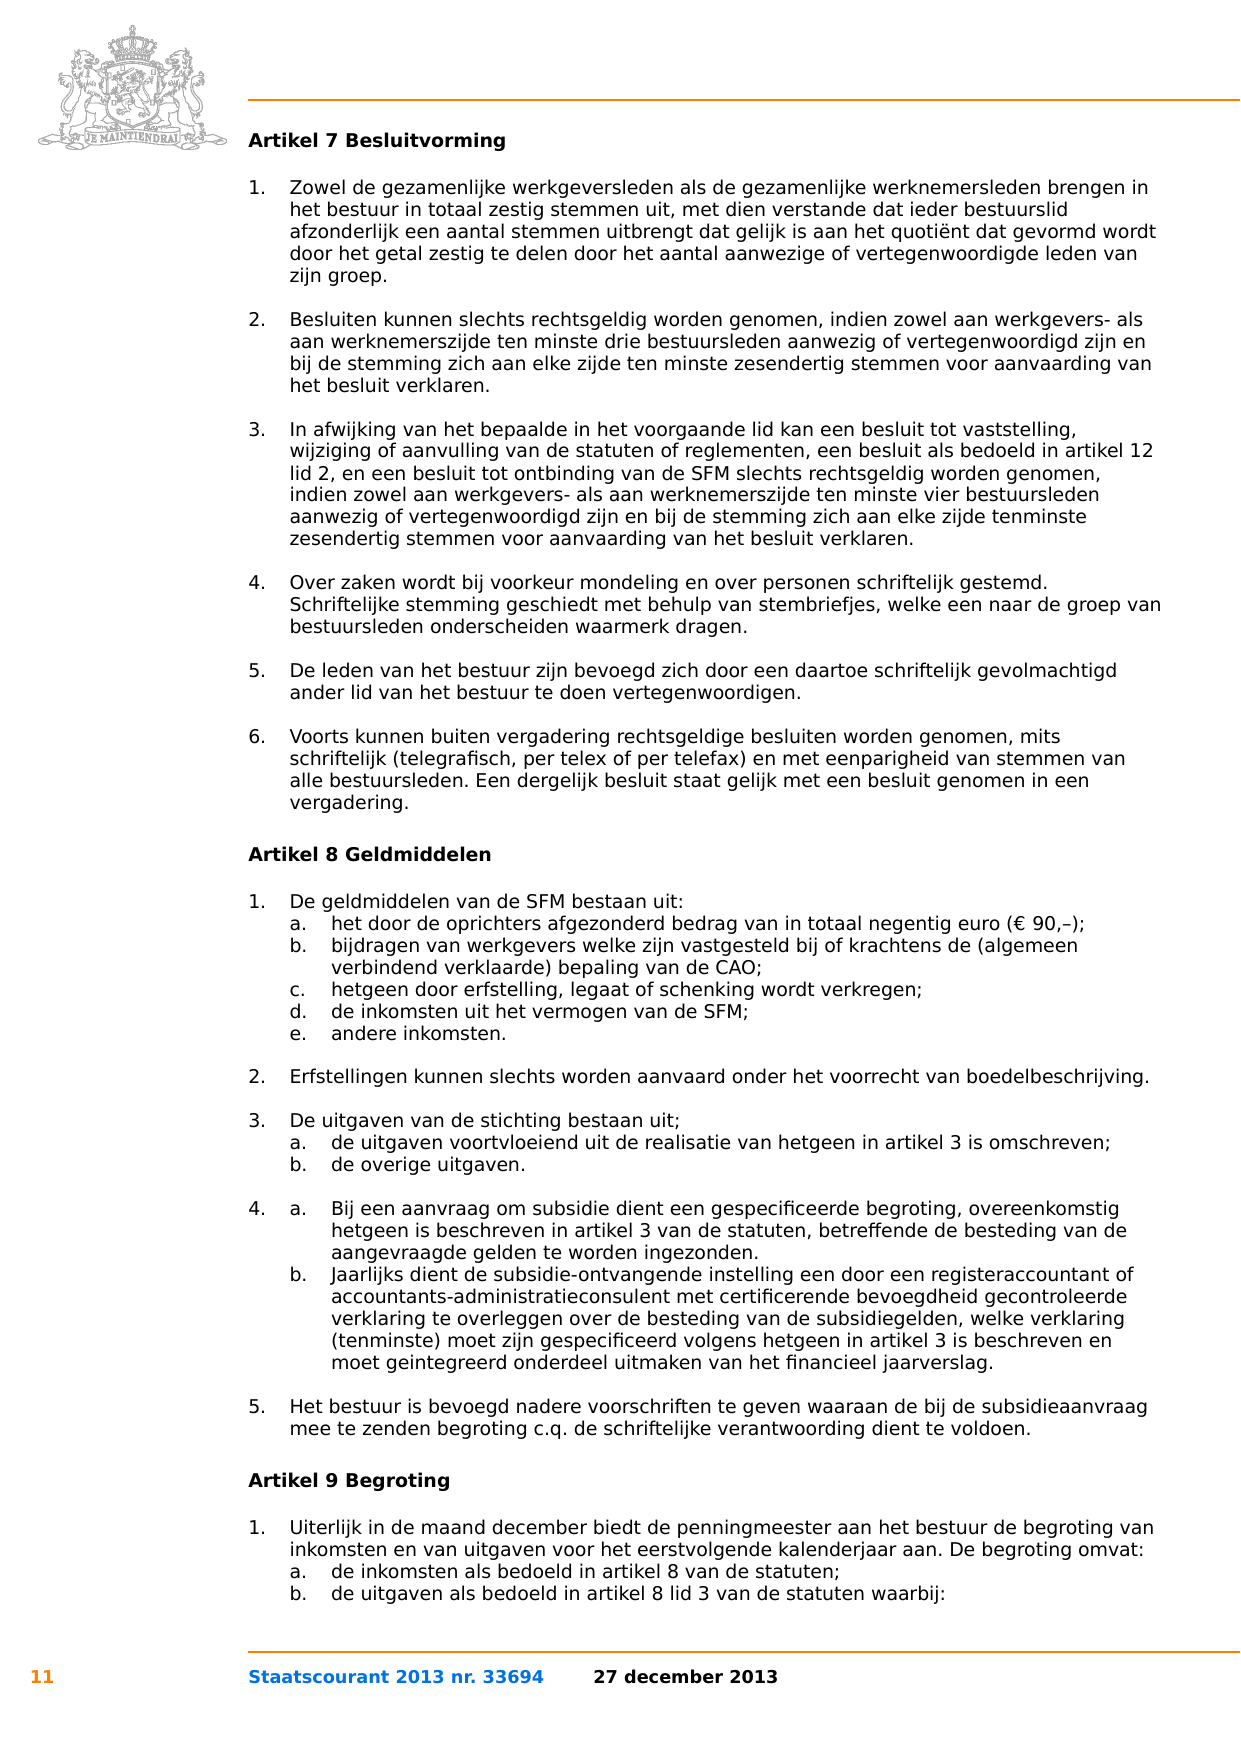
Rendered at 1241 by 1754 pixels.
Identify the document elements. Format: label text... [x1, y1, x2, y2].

text 4. a. Bij een aanvraag om subsidie dient een gespecificeerde begroting, overeenkomstig hetgeen is beschreven in artikel 3 van de statuten, betreffende de besteding van de aangevraagde gelden te worden ingezonden. [248, 1198, 1163, 1264]
text 3. In afwijking van het bepaalde in het voorgaande lid kan een besluit tot vaststelling, wijziging of aanvulling van de statuten of reglementen, een besluit als bedoeld in artikel 12 lid 2, en een besluit tot ontbinding van de SFM slechts rechtsgeldig worden genomen, indien zowel aan werkgevers- als aan werknemerszijde ten minste vier bestuursleden aanwezig of vertegenwoordigd zijn en bij de stemming zich aan elke zijde tenminste zesendertig stemmen voor aanvaarding van het besluit verklaren. [248, 418, 1163, 550]
text a. de uitgaven voortvloeiend uit de realisatie van hetgeen in artikel 3 is omschreven; [289, 1132, 1163, 1154]
subtitle Artikel 9 Begroting [248, 1470, 1163, 1492]
text b. bijdragen van werkgevers welke zijn vastgesteld bij of krachtens de (algemeen verbindend verklaarde) bepaling van de CAO; [289, 935, 1163, 979]
subtitle Artikel 8 Geldmiddelen [248, 844, 1163, 866]
text a. het door de oprichters afgezonderd bedrag van in totaal negentig euro (€ 90,–); [289, 913, 1163, 935]
text c. hetgeen door erfstelling, legaat of schenking wordt verkregen; [289, 979, 1163, 1001]
text 5. Het bestuur is bevoegd nadere voorschriften te geven waaraan de bij de subsidieaanvraag mee te zenden begroting c.q. de schriftelijke verantwoording dient te voldoen. [248, 1396, 1163, 1440]
text e. andere inkomsten. [289, 1023, 1163, 1044]
text b. Jaarlijks dient de subsidie-ontvangende instelling een door een registeraccountant of accountants-administratieconsulent met certificerende bevoegdheid gecontroleerde verklaring te overleggen over de besteding van de subsidiegelden, welke verklaring (tenminste) moet zijn gespecificeerd volgens hetgeen in artikel 3 is beschreven en moet geintegreerd onderdeel uitmaken van het financieel jaarverslag. [289, 1264, 1163, 1374]
text d. de inkomsten uit het vermogen van de SFM; [289, 1001, 1163, 1023]
text 1. Uiterlijk in de maand december biedt de penningmeester aan het bestuur de begroting van inkomsten en van uitgaven voor het eerstvolgende kalenderjaar aan. De begroting omvat: [248, 1517, 1163, 1561]
picture [38, 25, 227, 150]
text 2. Besluiten kunnen slechts rechtsgeldig worden genomen, indien zowel aan werkgevers- als aan werknemerszijde ten minste drie bestuursleden aanwezig of vertegenwoordigd zijn en bij de stemming zich aan elke zijde ten minste zesendertig stemmen voor aanvaarding van het besluit verklaren. [248, 309, 1163, 397]
text 1. Zowel de gezamenlijke werkgeversleden als de gezamenlijke werknemersleden brengen in het bestuur in totaal zestig stemmen uit, met dien verstande dat ieder bestuurslid afzonderlijk een aantal stemmen uitbrengt dat gelijk is aan het quotiënt dat gevormd wordt door het getal zestig te delen door het aantal aanwezige of vertegenwoordigde leden van zijn groep. [248, 177, 1163, 287]
text a. de inkomsten als bedoeld in artikel 8 van de statuten; [289, 1561, 1163, 1583]
text b. de overige uitgaven. [289, 1154, 1163, 1176]
text 3. De uitgaven van de stichting bestaan uit; [248, 1110, 1163, 1132]
text 6. Voorts kunnen buiten vergadering rechtsgeldige besluiten worden genomen, mits schriftelijk (telegrafisch, per telex of per telefax) en met eenparigheid van stemmen van alle bestuursleden. Een dergelijk besluit staat gelijk met een besluit genomen in een vergadering. [248, 726, 1163, 814]
text 5. De leden van het bestuur zijn bevoegd zich door een daartoe schriftelijk gevolmachtigd ander lid van het bestuur te doen vertegenwoordigen. [248, 660, 1163, 704]
text 4. Over zaken wordt bij voorkeur mondeling en over personen schriftelijk gestemd. Schriftelijke stemming geschiedt met behulp van stembriefjes, welke een naar de groep van bestuursleden onderscheiden waarmerk dragen. [248, 572, 1163, 638]
text 2. Erfstellingen kunnen slechts worden aanvaard onder het voorrecht van boedelbeschrijving. [248, 1066, 1163, 1088]
text 1. De geldmiddelen van de SFM bestaan uit: [248, 891, 1163, 913]
text b. de uitgaven als bedoeld in artikel 8 lid 3 van de statuten waarbij: [289, 1583, 1163, 1605]
subtitle Artikel 7 Besluitvorming [248, 130, 1163, 152]
